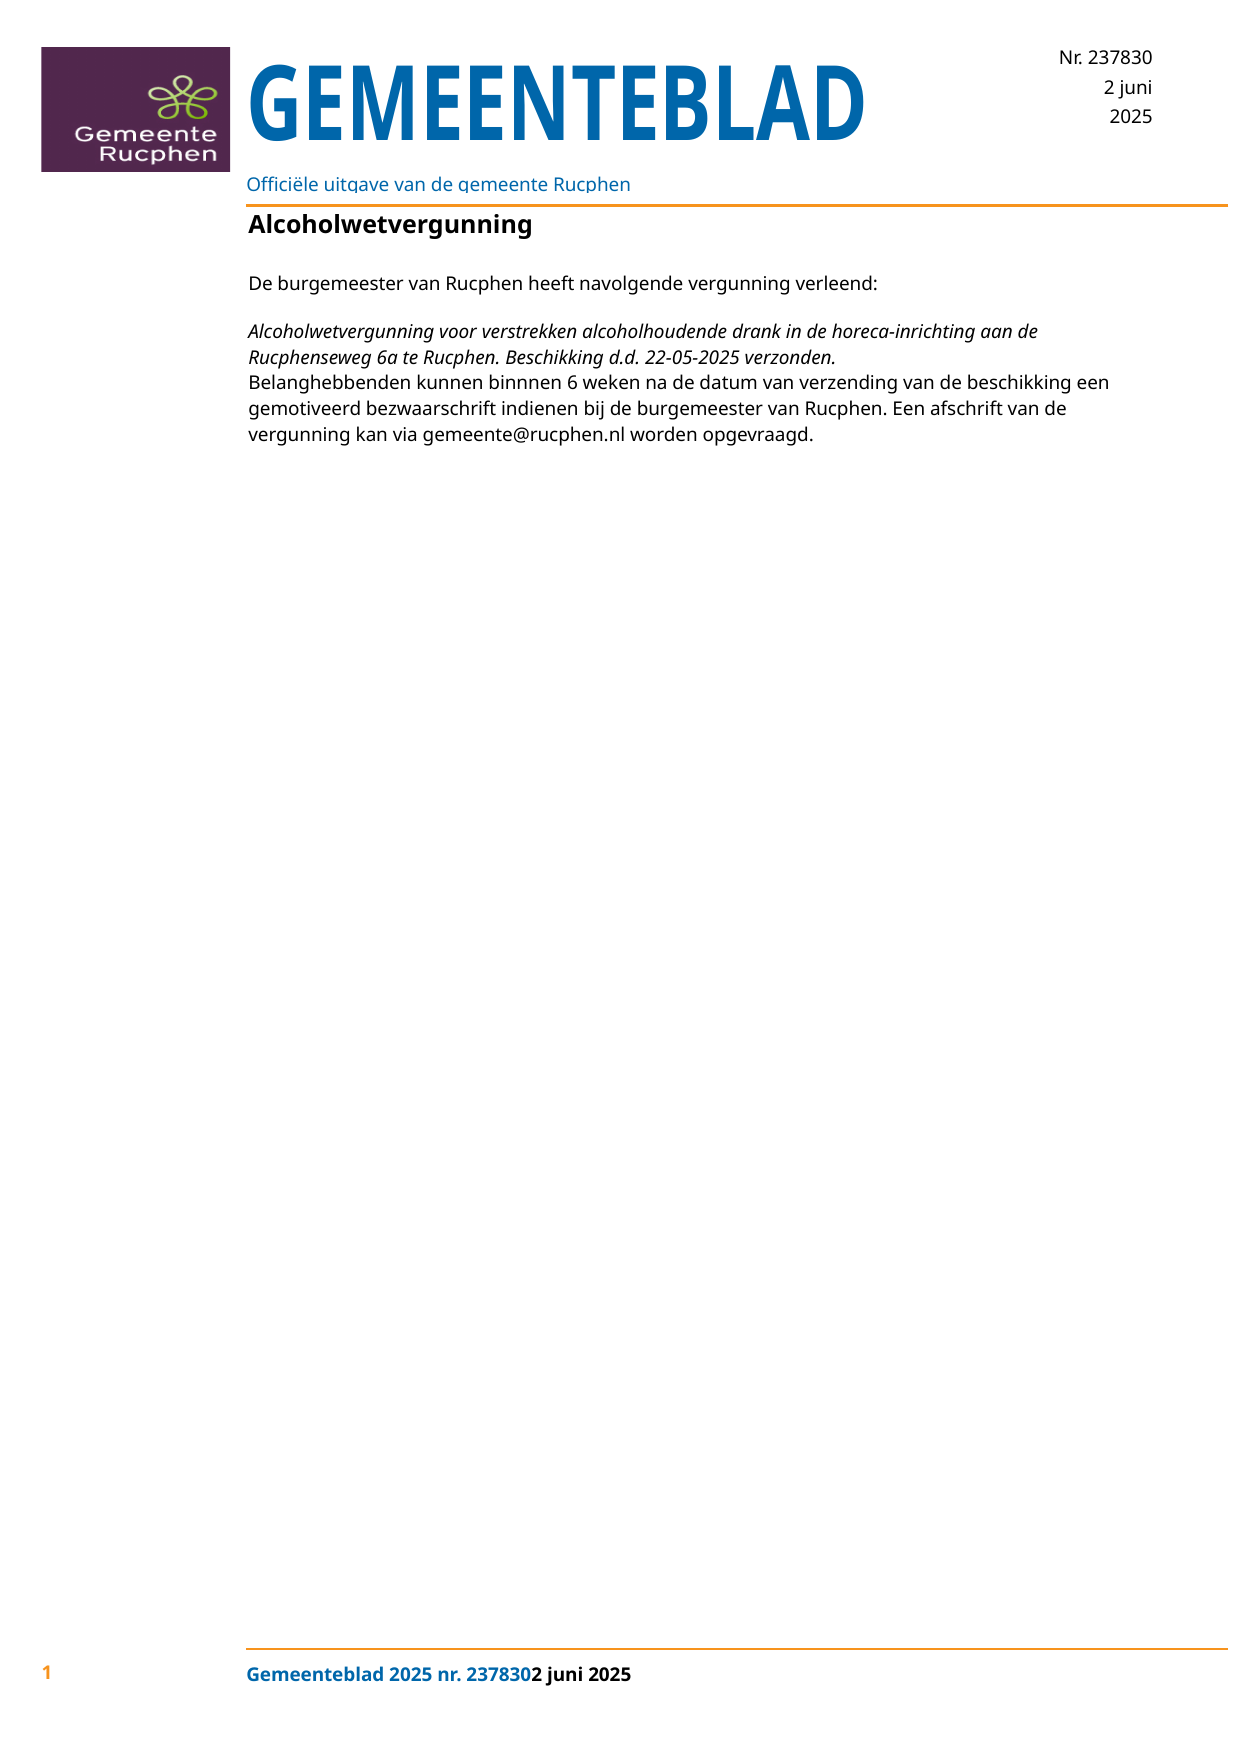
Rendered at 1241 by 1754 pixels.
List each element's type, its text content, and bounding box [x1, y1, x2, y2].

picture [41, 47, 231, 172]
text Alcoholwetvergunning voor verstrekken alcoholhoudende drank in de horeca-inrichting aan de Rucphenseweg 6a te Rucphen. Beschikking d.d. 22-05-2025 verzonden. [248, 318, 1152, 369]
text Belanghebbenden kunnen binnnen 6 weken na de datum van verzending van de beschikking een gemotiveerd bezwaarschrift indienen bij de burgemeester van Rucphen. Een afschrift van de vergunning kan via gemeente@rucphen.nl worden opgevraagd. [248, 369, 1152, 447]
text De burgemeester van Rucphen heeft navolgende vergunning verleend: [248, 270, 1152, 296]
text Alcoholwetvergunning [248, 207, 1152, 241]
